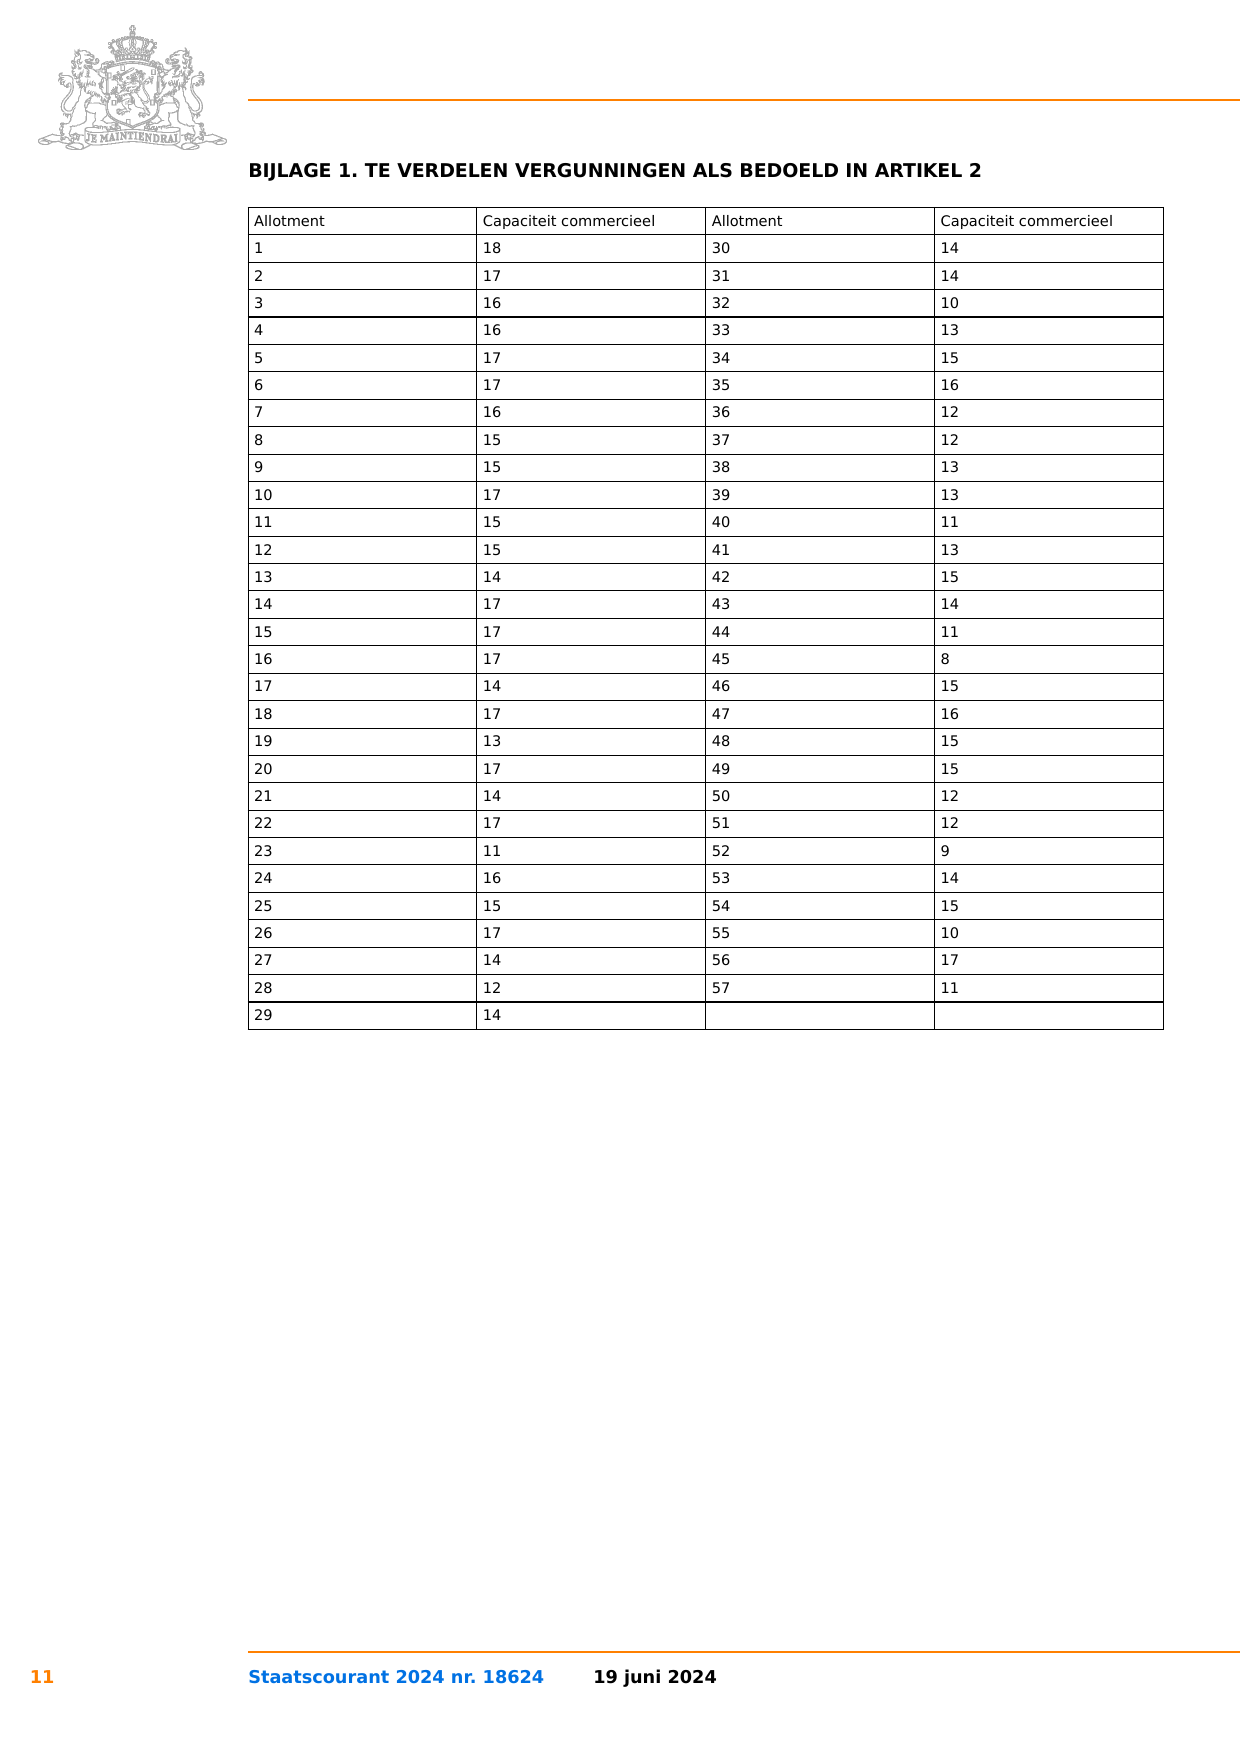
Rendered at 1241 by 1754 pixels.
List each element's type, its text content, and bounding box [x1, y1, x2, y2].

table_cell 8 [935, 646, 1163, 673]
table_cell 7 [249, 400, 476, 426]
table_cell 44 [706, 619, 934, 645]
table_cell 11 [249, 509, 476, 536]
table_cell 17 [477, 701, 705, 727]
table_cell [935, 1003, 1163, 1029]
table_cell 15 [935, 674, 1163, 700]
table_cell 41 [706, 537, 934, 563]
table_cell 16 [477, 290, 705, 316]
table_cell 12 [935, 400, 1163, 426]
table_cell 14 [935, 865, 1163, 892]
table_cell 9 [249, 455, 476, 481]
table_cell 9 [935, 838, 1163, 864]
table_cell 15 [935, 756, 1163, 782]
table_cell 17 [477, 591, 705, 618]
table_header Allotment [706, 208, 934, 234]
table_cell 10 [935, 920, 1163, 947]
table_cell 13 [935, 455, 1163, 481]
table_cell 15 [477, 509, 705, 536]
table_cell [706, 1003, 934, 1029]
table_cell 15 [249, 619, 476, 645]
table_cell 6 [249, 372, 476, 399]
table_cell 38 [706, 455, 934, 481]
table_cell 10 [935, 290, 1163, 316]
table_cell 46 [706, 674, 934, 700]
table_cell 16 [935, 701, 1163, 727]
table_cell 25 [249, 893, 476, 919]
table_cell 16 [477, 865, 705, 892]
table_cell 17 [477, 619, 705, 645]
table_cell 54 [706, 893, 934, 919]
table_cell 17 [249, 674, 476, 700]
table_cell 16 [477, 400, 705, 426]
table_cell 15 [477, 893, 705, 919]
table_cell 11 [935, 975, 1163, 1001]
table_cell 16 [935, 372, 1163, 399]
table_cell 47 [706, 701, 934, 727]
table_cell 17 [477, 646, 705, 673]
table_cell 15 [935, 729, 1163, 755]
table_cell 12 [935, 811, 1163, 837]
table_cell 13 [477, 729, 705, 755]
table_cell 50 [706, 783, 934, 809]
table_cell 33 [706, 318, 934, 344]
table_cell 18 [249, 701, 476, 727]
table_cell 17 [477, 263, 705, 289]
table_cell 17 [477, 811, 705, 837]
table_cell 30 [706, 235, 934, 262]
table_cell 15 [477, 455, 705, 481]
subtitle BIJLAGE 1. TE VERDELEN VERGUNNINGEN ALS BEDOELD IN ARTIKEL 2 [248, 160, 1163, 182]
table_cell 17 [935, 948, 1163, 974]
table_cell 42 [706, 564, 934, 590]
table_cell 17 [477, 345, 705, 371]
table_cell 23 [249, 838, 476, 864]
table_cell 20 [249, 756, 476, 782]
table_cell 15 [935, 564, 1163, 590]
table_cell 15 [477, 427, 705, 453]
table_cell 27 [249, 948, 476, 974]
table_cell 15 [935, 893, 1163, 919]
table_cell 31 [706, 263, 934, 289]
table_cell 13 [935, 318, 1163, 344]
table_header Allotment [249, 208, 476, 234]
table_cell 39 [706, 482, 934, 508]
table_cell 13 [935, 537, 1163, 563]
table_cell 21 [249, 783, 476, 809]
table_cell 3 [249, 290, 476, 316]
table_cell 19 [249, 729, 476, 755]
table_cell 29 [249, 1003, 476, 1029]
table_header Capaciteit commercieel [477, 208, 705, 234]
table_cell 49 [706, 756, 934, 782]
table_cell 35 [706, 372, 934, 399]
table_cell 17 [477, 756, 705, 782]
table_cell 14 [477, 1003, 705, 1029]
table_cell 22 [249, 811, 476, 837]
table_cell 43 [706, 591, 934, 618]
table_cell 12 [249, 537, 476, 563]
table_cell 28 [249, 975, 476, 1001]
table_cell 53 [706, 865, 934, 892]
table_cell 51 [706, 811, 934, 837]
table_cell 15 [935, 345, 1163, 371]
table_cell 52 [706, 838, 934, 864]
table_cell 11 [477, 838, 705, 864]
table_cell 8 [249, 427, 476, 453]
table_cell 14 [477, 564, 705, 590]
table_cell 16 [249, 646, 476, 673]
table_cell 32 [706, 290, 934, 316]
table_cell 56 [706, 948, 934, 974]
table_cell 17 [477, 920, 705, 947]
table_header Capaciteit commercieel [935, 208, 1163, 234]
table_cell 5 [249, 345, 476, 371]
table_cell 13 [935, 482, 1163, 508]
table_cell 55 [706, 920, 934, 947]
table_cell 34 [706, 345, 934, 371]
table_cell 24 [249, 865, 476, 892]
table_cell 10 [249, 482, 476, 508]
table_cell 48 [706, 729, 934, 755]
table_cell 16 [477, 318, 705, 344]
table_cell 14 [935, 235, 1163, 262]
table_cell 11 [935, 619, 1163, 645]
table_cell 18 [477, 235, 705, 262]
table_cell 37 [706, 427, 934, 453]
table_cell 40 [706, 509, 934, 536]
table_cell 57 [706, 975, 934, 1001]
table_cell 11 [935, 509, 1163, 536]
table_cell 14 [477, 948, 705, 974]
table_cell 2 [249, 263, 476, 289]
table_cell 15 [477, 537, 705, 563]
table_cell 45 [706, 646, 934, 673]
table_cell 14 [249, 591, 476, 618]
table_cell 4 [249, 318, 476, 344]
table_cell 14 [477, 783, 705, 809]
table_cell 1 [249, 235, 476, 262]
table_cell 13 [249, 564, 476, 590]
picture [38, 25, 227, 150]
table_cell 17 [477, 372, 705, 399]
table_cell 14 [477, 674, 705, 700]
table_cell 14 [935, 263, 1163, 289]
table_cell 12 [935, 427, 1163, 453]
table_cell 26 [249, 920, 476, 947]
table_cell 12 [935, 783, 1163, 809]
table_cell 14 [935, 591, 1163, 618]
table_cell 36 [706, 400, 934, 426]
table_cell 17 [477, 482, 705, 508]
table_cell 12 [477, 975, 705, 1001]
